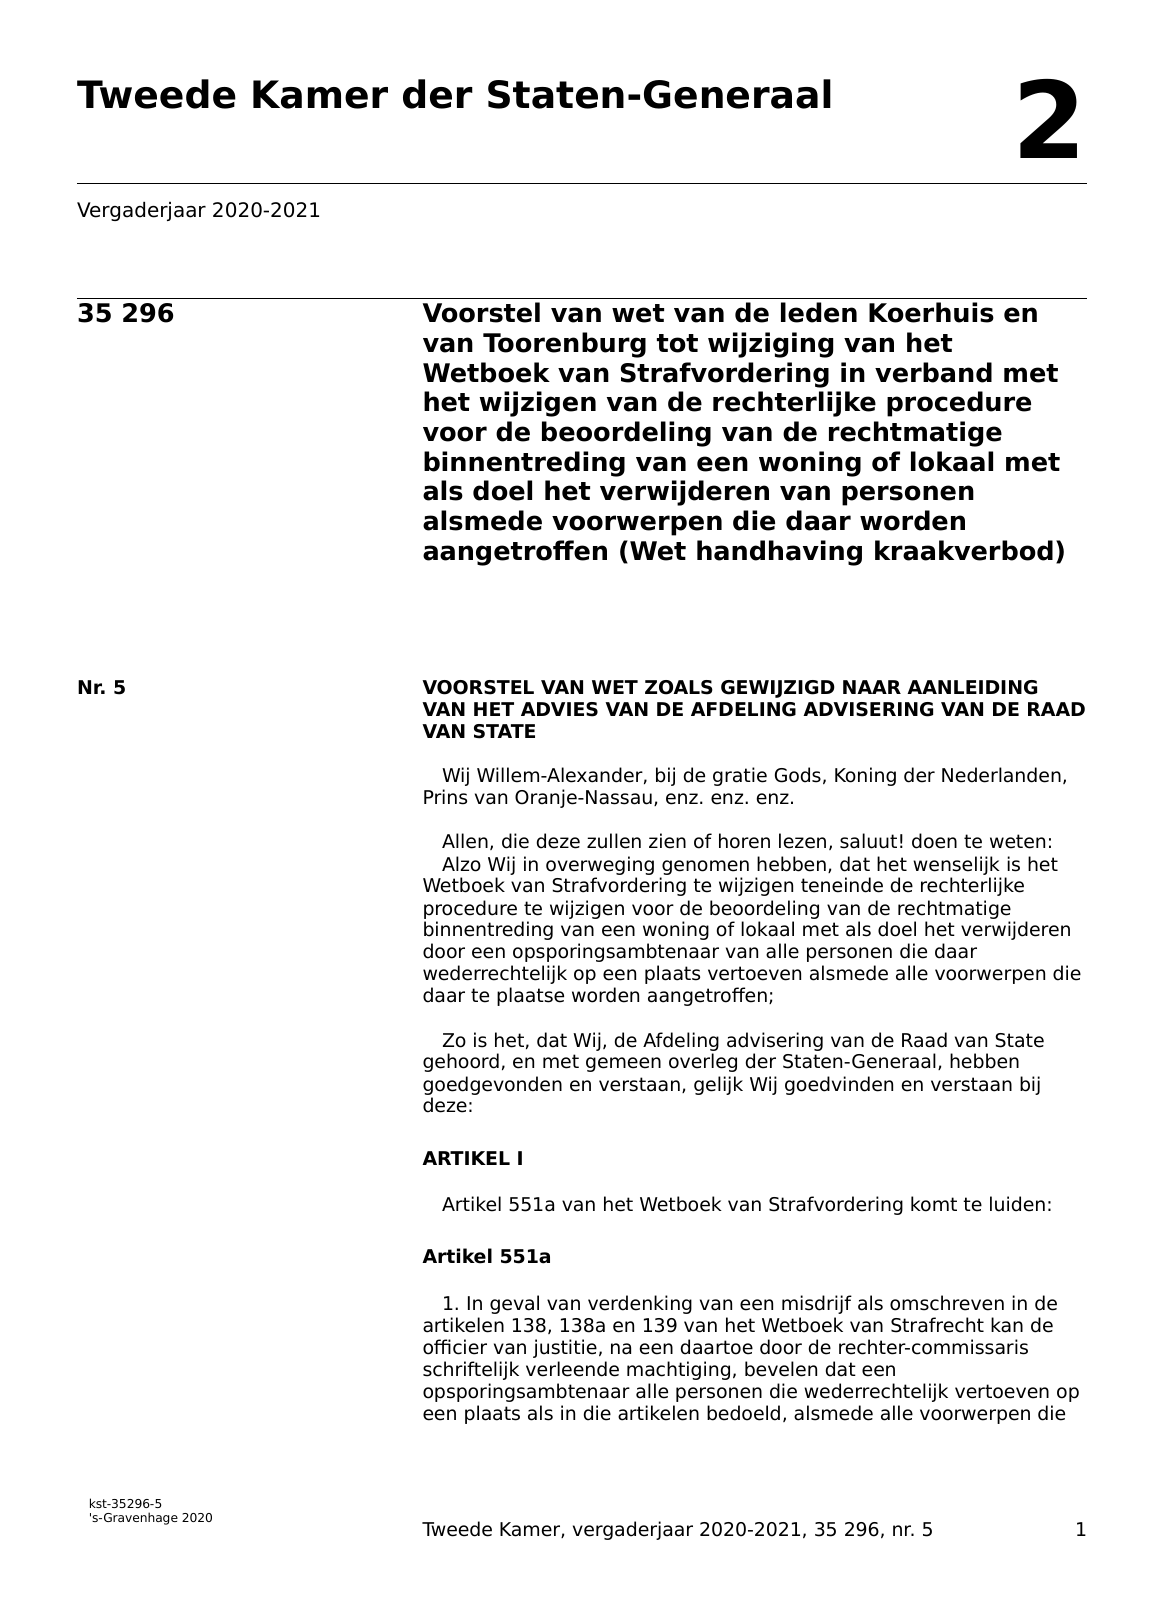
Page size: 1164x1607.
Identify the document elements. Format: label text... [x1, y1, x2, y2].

text Allen, die deze zullen zien of horen lezen, saluut! doen te weten: [422, 831, 1087, 853]
text 1. In geval van verdenking van een misdrijf als omschreven in de artikelen 138, 138a en 139 van het Wetboek van Strafrecht kan de officier van justitie, na een daartoe door de rechter-commissaris schriftelijk verleende machtiging, bevelen dat een opsporingsambtenaar alle personen die wederrechtelijk vertoeven op een plaats als in die artikelen bedoeld, alsmede alle voorwerpen die [422, 1293, 1087, 1425]
table_header Tweede Kamer der Staten-Generaal [77, 59, 886, 183]
text Wij Willem-Alexander, bij de gratie Gods, Koning der Nederlanden, Prins van Oranje-Nassau, enz. enz. enz. [422, 765, 1087, 809]
text Artikel 551a van het Wetboek van Strafvordering komt te luiden: [422, 1194, 1087, 1216]
table_cell Vergaderjaar 2020-2021 [77, 184, 1087, 298]
text kst-35296-5 [88, 1497, 323, 1511]
subtitle Nr. 5 VOORSTEL VAN WET ZOALS GEWIJZIGD NAAR AANLEIDING VAN HET ADVIES VAN DE AFDELING ADVISERING VAN DE RAAD VAN STATE [77, 677, 1087, 743]
subtitle Artikel 551a [422, 1246, 1087, 1268]
text Zo is het, dat Wij, de Afdeling advisering van de Raad van State gehoord, en met gemeen overleg der Staten-Generaal, hebben goedgevonden en verstaan, gelijk Wij goedvinden en verstaan bij deze: [422, 1029, 1087, 1117]
subtitle 35 296 Voorstel van wet van de leden Koerhuis en van Toorenburg tot wijziging van het Wetboek van Strafvordering in verband met het wijzigen van de rechterlijke procedure voor de beoordeling van de rechtmatige binnentreding van een woning of lokaal met als doel het verwijderen van personen alsmede voorwerpen die daar worden aangetroffen (Wet handhaving kraakverbod) [77, 299, 1087, 566]
text Alzo Wij in overweging genomen hebben, dat het wenselijk is het Wetboek van Strafvordering te wijzigen teneinde de rechterlijke procedure te wijzigen voor de beoordeling van de rechtmatige binnentreding van een woning of lokaal met als doel het verwijderen door een opsporingsambtenaar van alle personen die daar wederrechtelijk op een plaats vertoeven alsmede alle voorwerpen die daar te plaatse worden aangetroffen; [422, 853, 1087, 1007]
subtitle ARTIKEL I [422, 1147, 1087, 1169]
table_header 2 [886, 59, 1087, 183]
text 's-Gravenhage 2020 [88, 1511, 323, 1525]
